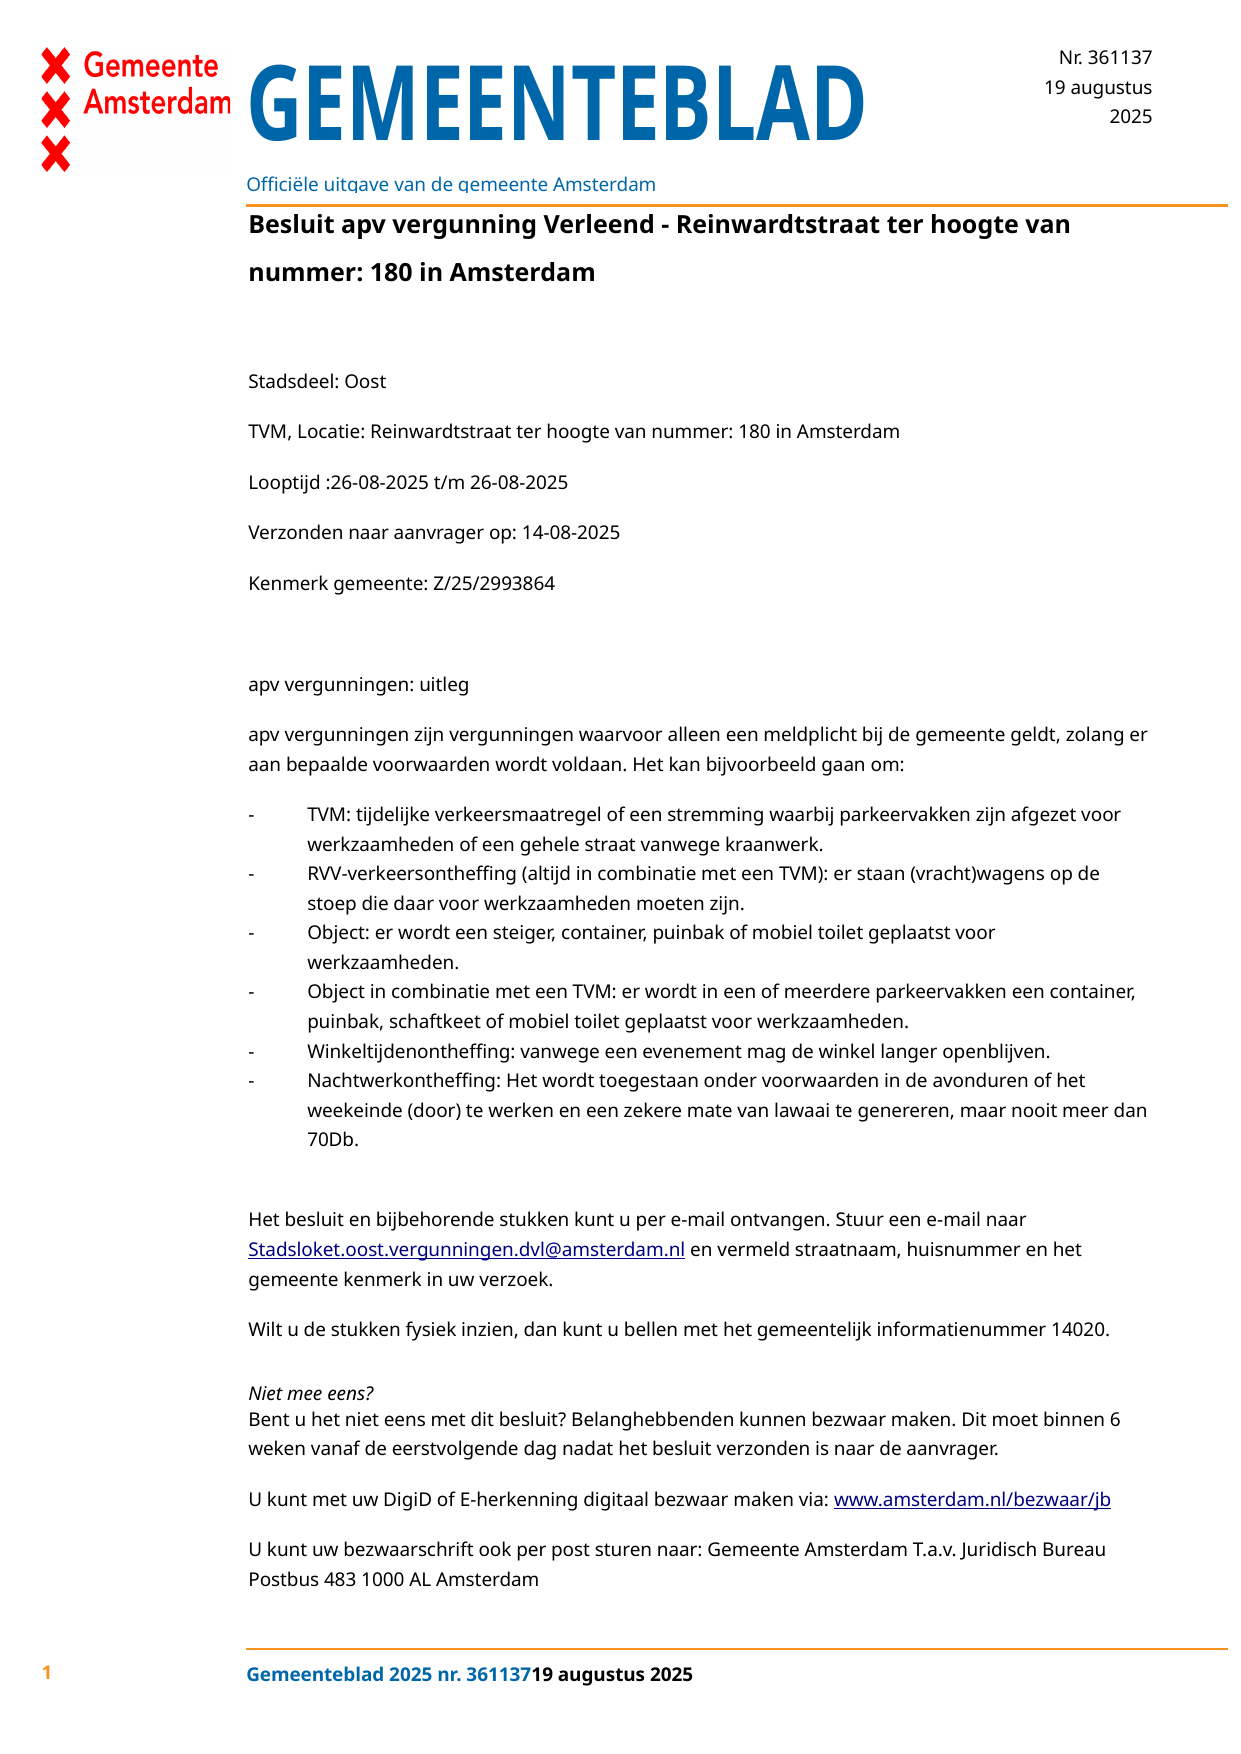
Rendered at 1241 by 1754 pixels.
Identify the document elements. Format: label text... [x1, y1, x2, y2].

text Niet mee eens? [248, 1380, 1152, 1406]
text Bent u het niet eens met dit besluit? Belanghebbenden kunnen bezwaar maken. Dit moet binnen 6 weken vanaf de eerstvolgende dag nadat het besluit verzonden is naar de aanvrager. [248, 1406, 1152, 1461]
text Besluit apv vergunning Verleend - Reinwardtstraat ter hoogte van nummer: 180 in Amsterdam [248, 207, 1152, 288]
text Verzonden naar aanvrager op: 14-08-2025 [248, 519, 1152, 545]
text U kunt uw bezwaarschrift ook per post sturen naar: Gemeente Amsterdam T.a.v. Juridisch Bureau Postbus 483 1000 AL Amsterdam [248, 1536, 1152, 1592]
list Object: er wordt een steiger, container, puinbak of mobiel toilet geplaatst voor werkzaamheden. [248, 919, 1152, 975]
text Stadsdeel: Oost [248, 368, 1152, 394]
text Wilt u de stukken fysiek inzien, dan kunt u bellen met het gemeentelijk informatienummer 14020. [248, 1316, 1152, 1342]
list TVM: tijdelijke verkeersmaatregel of een stremming waarbij parkeervakken zijn afgezet voor werkzaamheden of een gehele straat vanwege kraanwerk. [248, 801, 1152, 857]
text Kenmerk gemeente: Z/25/2993864 [248, 570, 1152, 596]
list Nachtwerkontheffing: Het wordt toegestaan onder voorwaarden in de avonduren of het weekeinde (door) te werken en een zekere mate van lawaai te genereren, maar nooit meer dan 70Db. [248, 1067, 1152, 1152]
text Het besluit en bijbehorende stukken kunt u per e-mail ontvangen. Stuur een e-mail naar Stadsloket.oost.vergunningen.dvl@amsterdam.nl en vermeld straatnaam, huisnummer en het gemeente kenmerk in uw verzoek. [248, 1207, 1152, 1292]
list Winkeltijdenontheffing: vanwege een evenement mag de winkel langer openblijven. [248, 1038, 1152, 1064]
text apv vergunningen: uitleg [248, 671, 1152, 697]
picture [41, 47, 231, 172]
text U kunt met uw DigiD of E-herkenning digitaal bezwaar maken via: www.amsterdam.nl/bezwaar/jb [248, 1486, 1152, 1512]
list RVV-verkeersontheffing (altijd in combinatie met een TVM): er staan (vracht)wagens op de stoep die daar voor werkzaamheden moeten zijn. [248, 860, 1152, 916]
list Object in combinatie met een TVM: er wordt in een of meerdere parkeervakken een container, puinbak, schaftkeet of mobiel toilet geplaatst voor werkzaamheden. [248, 979, 1152, 1034]
text Looptijd :26-08-2025 t/m 26-08-2025 [248, 469, 1152, 495]
text TVM, Locatie: Reinwardtstraat ter hoogte van nummer: 180 in Amsterdam [248, 419, 1152, 444]
text apv vergunningen zijn vergunningen waarvoor alleen een meldplicht bij de gemeente geldt, zolang er aan bepaalde voorwaarden wordt voldaan. Het kan bijvoorbeeld gaan om: [248, 721, 1152, 777]
